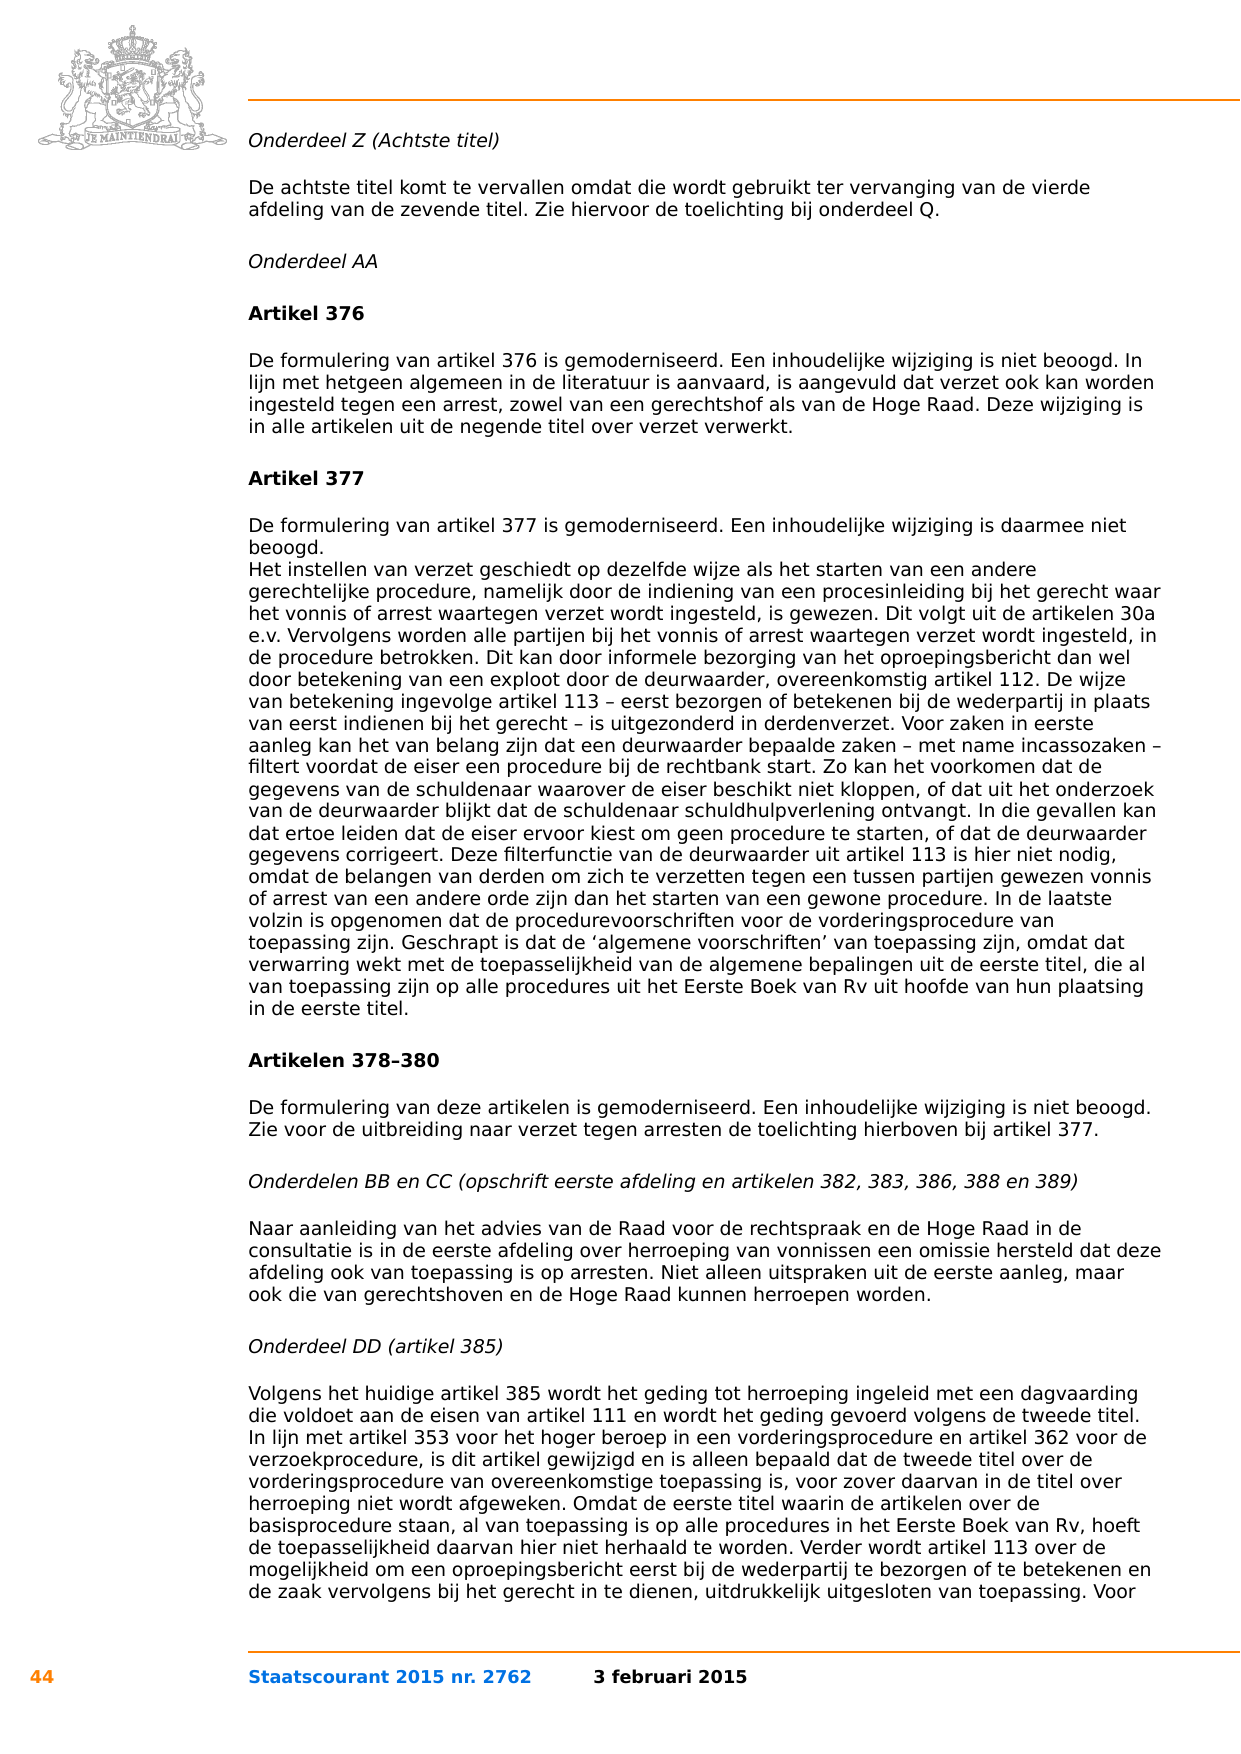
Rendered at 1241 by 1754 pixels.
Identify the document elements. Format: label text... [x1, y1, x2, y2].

text De achtste titel komt te vervallen omdat die wordt gebruikt ter vervanging van de vierde afdeling van de zevende titel. Zie hiervoor de toelichting bij onderdeel Q. [248, 177, 1163, 221]
text Naar aanleiding van het advies van de Raad voor de rechtspraak en de Hoge Raad in de consultatie is in de eerste afdeling over herroeping van vonnissen een omissie hersteld dat deze afdeling ook van toepassing is op arresten. Niet alleen uitspraken uit de eerste aanleg, maar ook die van gerechtshoven en de Hoge Raad kunnen herroepen worden. [248, 1218, 1163, 1306]
text De formulering van artikel 376 is gemoderniseerd. Een inhoudelijke wijziging is niet beoogd. In lijn met hetgeen algemeen in de literatuur is aanvaard, is aangevuld dat verzet ook kan worden ingesteld tegen een arrest, zowel van een gerechtshof als van de Hoge Raad. Deze wijziging is in alle artikelen uit de negende titel over verzet verwerkt. [248, 350, 1163, 438]
subtitle Onderdeel AA [248, 251, 1163, 273]
subtitle Artikel 377 [248, 468, 1163, 490]
text Het instellen van verzet geschiedt op dezelfde wijze als het starten van een andere gerechtelijke procedure, namelijk door de indiening van een procesinleiding bij het gerecht waar het vonnis of arrest waartegen verzet wordt ingesteld, is gewezen. Dit volgt uit de artikelen 30a e.v. Vervolgens worden alle partijen bij het vonnis of arrest waartegen verzet wordt ingesteld, in de procedure betrokken. Dit kan door informele bezorging van het oproepingsbericht dan wel door betekening van een exploot door de deurwaarder, overeenkomstig artikel 112. De wijze van betekening ingevolge artikel 113 – eerst bezorgen of betekenen bij de wederpartij in plaats van eerst indienen bij het gerecht – is uitgezonderd in derdenverzet. Voor zaken in eerste aanleg kan het van belang zijn dat een deurwaarder bepaalde zaken – met name incassozaken – filtert voordat de eiser een procedure bij de rechtbank start. Zo kan het voorkomen dat de gegevens van de schuldenaar waarover de eiser beschikt niet kloppen, of dat uit het onderzoek van de deurwaarder blijkt dat de schuldenaar schuldhulpverlening ontvangt. In die gevallen kan dat ertoe leiden dat de eiser ervoor kiest om geen procedure te starten, of dat de deurwaarder gegevens corrigeert. Deze filterfunctie van de deurwaarder uit artikel 113 is hier niet nodig, omdat de belangen van derden om zich te verzetten tegen een tussen partijen gewezen vonnis of arrest van een andere orde zijn dan het starten van een gewone procedure. In de laatste volzin is opgenomen dat de procedurevoorschriften voor de vorderingsprocedure van toepassing zijn. Geschrapt is dat de ‘algemene voorschriften’ van toepassing zijn, omdat dat verwarring wekt met de toepasselijkheid van de algemene bepalingen uit de eerste titel, die al van toepassing zijn op alle procedures uit het Eerste Boek van Rv uit hoofde van hun plaatsing in de eerste titel. [248, 559, 1163, 1020]
subtitle Onderdelen BB en CC (opschrift eerste afdeling en artikelen 382, 383, 386, 388 en 389) [248, 1171, 1163, 1193]
subtitle Artikelen 378–380 [248, 1050, 1163, 1072]
text De formulering van deze artikelen is gemoderniseerd. Een inhoudelijke wijziging is niet beoogd. Zie voor de uitbreiding naar verzet tegen arresten de toelichting hierboven bij artikel 377. [248, 1097, 1163, 1141]
subtitle Onderdeel DD (artikel 385) [248, 1336, 1163, 1358]
subtitle Onderdeel Z (Achtste titel) [248, 130, 1163, 152]
text Volgens het huidige artikel 385 wordt het geding tot herroeping ingeleid met een dagvaarding die voldoet aan de eisen van artikel 111 en wordt het geding gevoerd volgens de tweede titel. In lijn met artikel 353 voor het hoger beroep in een vorderingsprocedure en artikel 362 voor de verzoekprocedure, is dit artikel gewijzigd en is alleen bepaald dat de tweede titel over de vorderingsprocedure van overeenkomstige toepassing is, voor zover daarvan in de titel over herroeping niet wordt afgeweken. Omdat de eerste titel waarin de artikelen over de basisprocedure staan, al van toepassing is op alle procedures in het Eerste Boek van Rv, hoeft de toepasselijkheid daarvan hier niet herhaald te worden. Verder wordt artikel 113 over de mogelijkheid om een oproepingsbericht eerst bij de wederpartij te bezorgen of te betekenen en de zaak vervolgens bij het gerecht in te dienen, uitdrukkelijk uitgesloten van toepassing. Voor [248, 1383, 1163, 1603]
text De formulering van artikel 377 is gemoderniseerd. Een inhoudelijke wijziging is daarmee niet beoogd. [248, 515, 1163, 559]
subtitle Artikel 376 [248, 303, 1163, 325]
picture [38, 25, 227, 150]
